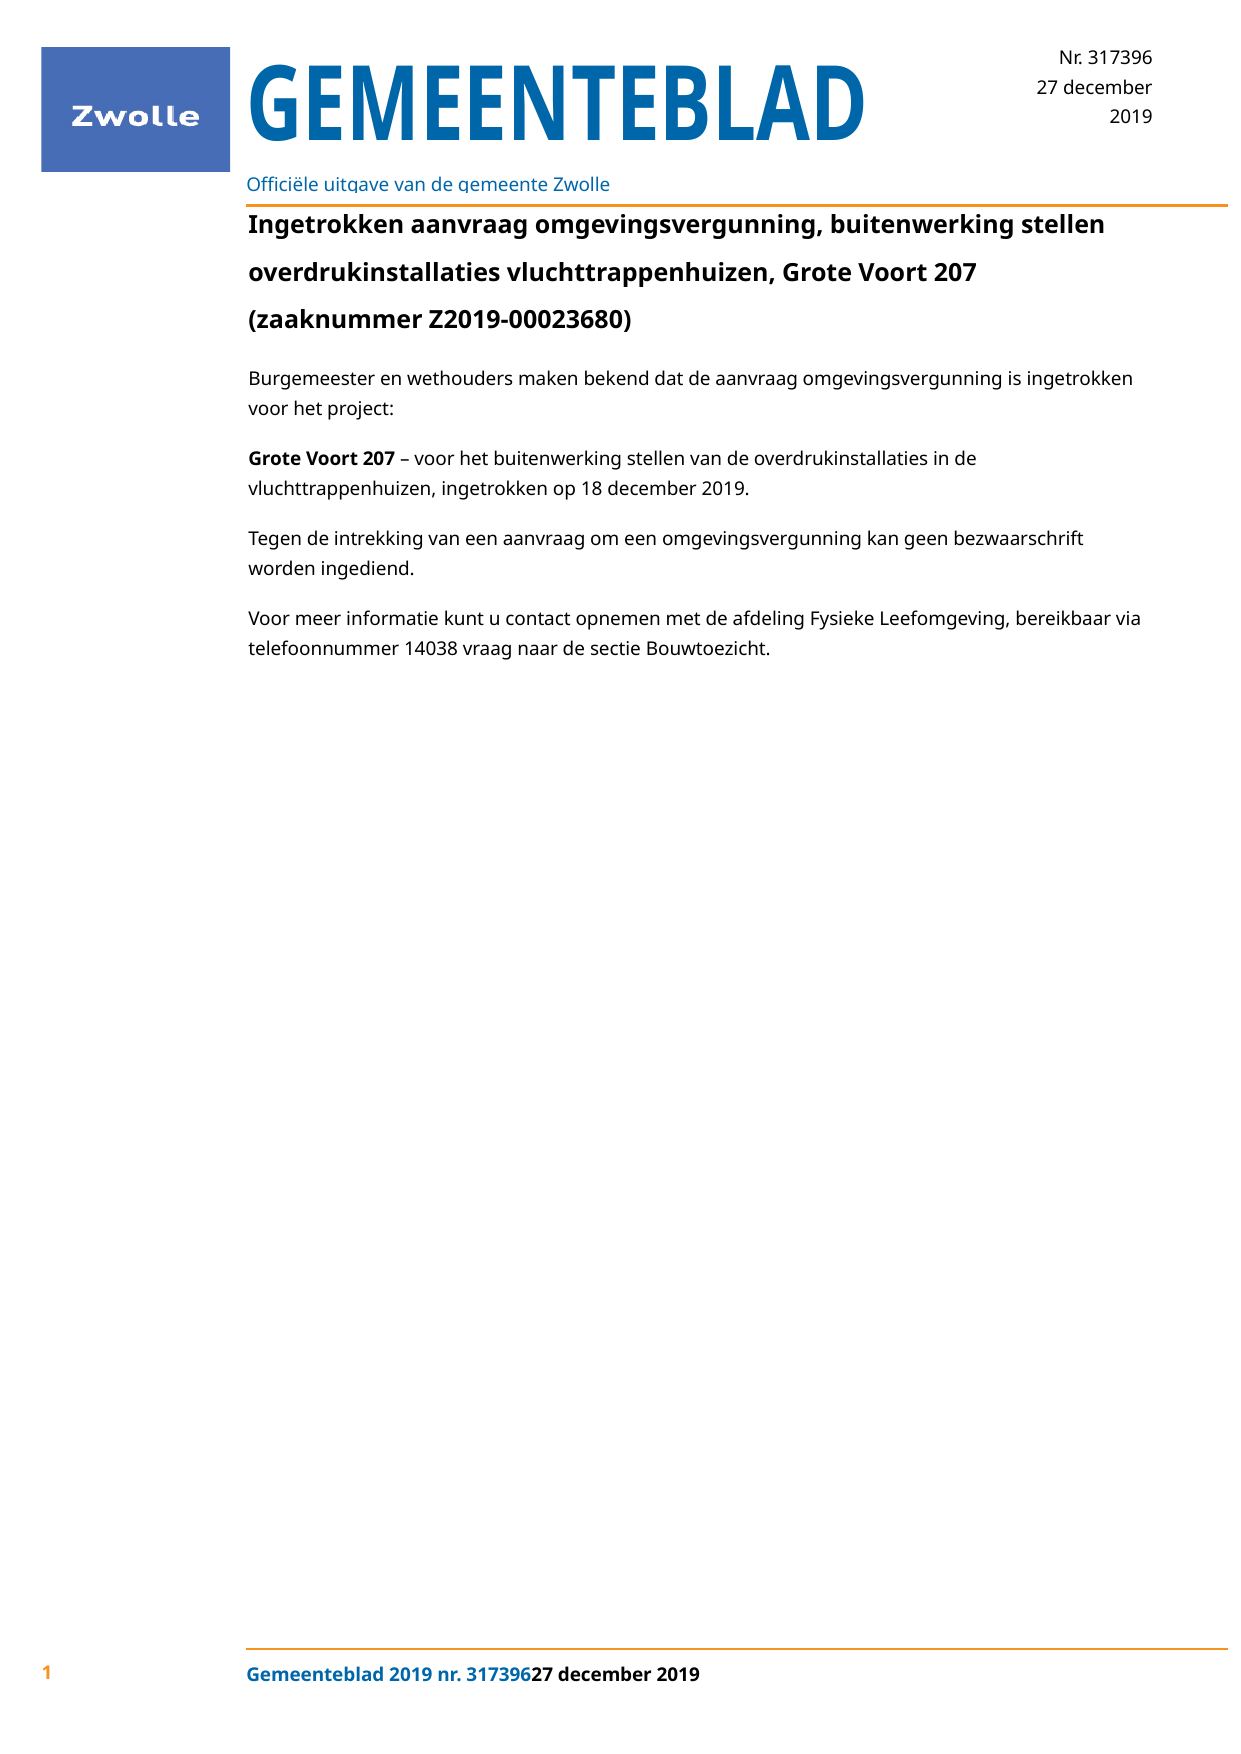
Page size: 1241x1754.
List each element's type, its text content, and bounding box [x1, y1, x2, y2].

picture [41, 47, 231, 172]
text Burgemeester en wethouders maken bekend dat de aanvraag omgevingsvergunning is ingetrokken voor het project: [248, 366, 1152, 421]
text Ingetrokken aanvraag omgevingsvergunning, buitenwerking stellen overdrukinstallaties vluchttrappenhuizen, Grote Voort 207 (zaaknummer Z2019-00023680) [248, 207, 1152, 336]
text Grote Voort 207 – voor het buitenwerking stellen van de overdrukinstallaties in de vluchttrappenhuizen, ingetrokken op 18 december 2019. [248, 446, 1152, 501]
text Voor meer informatie kunt u contact opnemen met de afdeling Fysieke Leefomgeving, bereikbaar via telefoonnummer 14038 vraag naar de sectie Bouwtoezicht. [248, 606, 1152, 661]
text Tegen de intrekking van een aanvraag om een omgevingsvergunning kan geen bezwaarschrift worden ingediend. [248, 526, 1152, 581]
